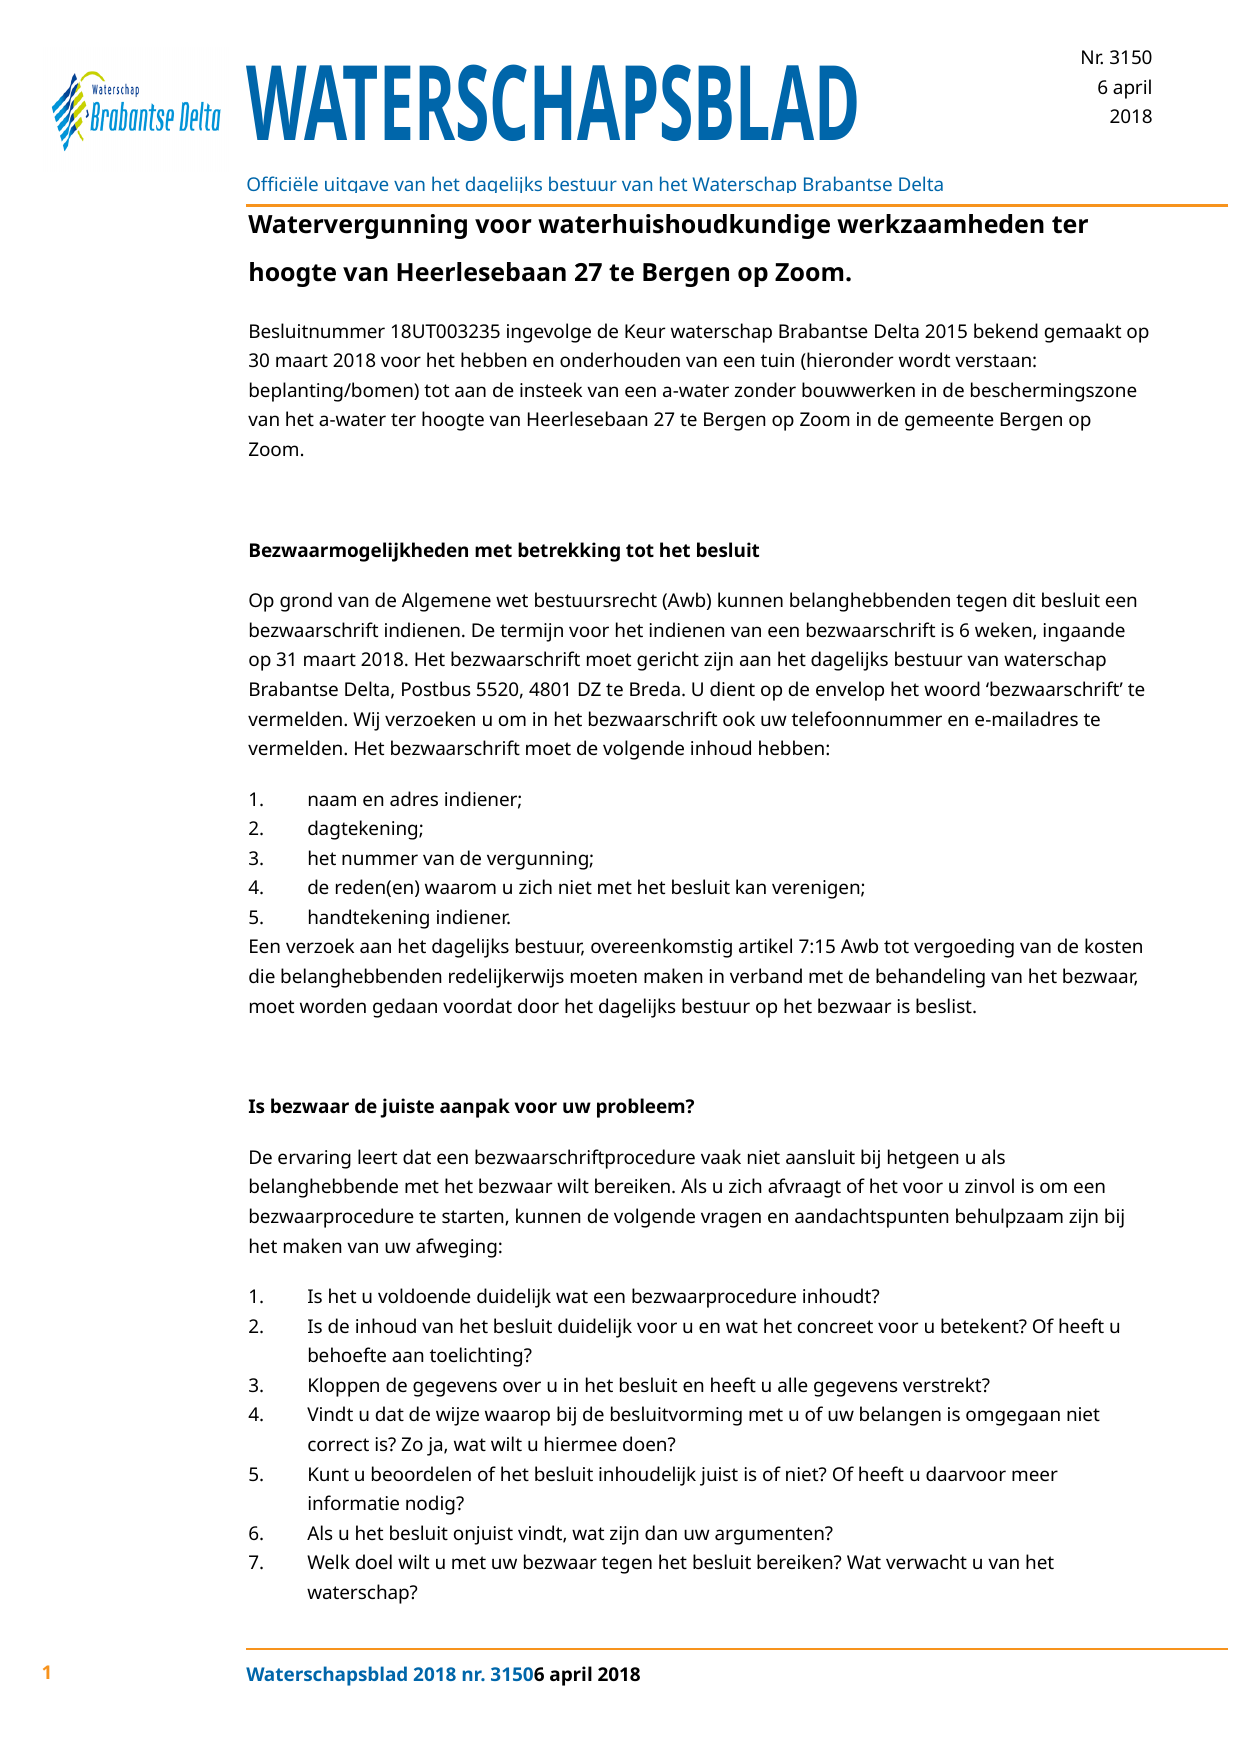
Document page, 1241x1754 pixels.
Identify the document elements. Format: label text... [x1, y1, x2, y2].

list Is de inhoud van het besluit duidelijk voor u en wat het concreet voor u betekent? Of heeft u behoefte aan toelichting? [248, 1313, 1152, 1368]
list Kunt u beoordelen of het besluit inhoudelijk juist is of niet? Of heeft u daarvoor meer informatie nodig? [248, 1461, 1152, 1516]
list dagtekening; [248, 815, 1152, 841]
list de reden(en) waarom u zich niet met het besluit kan verenigen; [248, 874, 1152, 900]
list Vindt u dat de wijze waarop bij de besluitvorming met u of uw belangen is omgegaan niet correct is? Zo ja, wat wilt u hiermee doen? [248, 1402, 1152, 1457]
list handtekening indiener. [248, 904, 1152, 930]
list Is het u voldoende duidelijk wat een bezwaarprocedure inhoudt? [248, 1283, 1152, 1309]
text Op grond van de Algemene wet bestuursrecht (Awb) kunnen belanghebbenden tegen dit besluit een bezwaarschrift indienen. De termijn voor het indienen van een bezwaarschrift is 6 weken, ingaande op 31 maart 2018. Het bezwaarschrift moet gericht zijn aan het dagelijks bestuur van waterschap Brabantse Delta, Postbus 5520, 4801 DZ te Breda. U dient op de envelop het woord ‘bezwaarschrift’ te vermelden. Wij verzoeken u om in het bezwaarschrift ook uw telefoonnummer en e‑mailadres te vermelden. Het bezwaarschrift moet de volgende inhoud hebben: [248, 587, 1152, 761]
text Een verzoek aan het dagelijks bestuur, overeenkomstig artikel 7:15 Awb tot vergoeding van de kosten die belanghebbenden redelijkerwijs moeten maken in verband met de behandeling van het bezwaar, moet worden gedaan voordat door het dagelijks bestuur op het bezwaar is beslist. [248, 934, 1152, 1019]
list naam en adres indiener; [248, 786, 1152, 812]
text Watervergunning voor waterhuishoudkundige werkzaamheden ter hoogte van Heerlesebaan 27 te Bergen op Zoom. [248, 207, 1152, 288]
text Is bezwaar de juiste aanpak voor uw probleem? [248, 1094, 1152, 1119]
list Kloppen de gegevens over u in het besluit en heeft u alle gegevens verstrekt? [248, 1372, 1152, 1398]
picture [41, 47, 231, 172]
text De ervaring leert dat een bezwaarschriftprocedure vaak niet aansluit bij hetgeen u als belanghebbende met het bezwaar wilt bereiken. Als u zich afvraagt of het voor u zinvol is om een bezwaarprocedure te starten, kunnen de volgende vragen en aandachtspunten behulpzaam zijn bij het maken van uw afweging: [248, 1144, 1152, 1259]
text Besluitnummer 18UT003235 ingevolge de Keur waterschap Brabantse Delta 2015 bekend gemaakt op 30 maart 2018 voor het hebben en onderhouden van een tuin (hieronder wordt verstaan: beplanting/bomen) tot aan de insteek van een a-water zonder bouwwerken in de beschermingszone van het a-water ter hoogte van Heerlesebaan 27 te Bergen op Zoom in de gemeente Bergen op Zoom. [248, 318, 1152, 462]
list Welk doel wilt u met uw bezwaar tegen het besluit bereiken? Wat verwacht u van het waterschap? [248, 1549, 1152, 1605]
text Bezwaarmogelijkheden met betrekking tot het besluit [248, 537, 1152, 563]
list het nummer van de vergunning; [248, 845, 1152, 871]
list Als u het besluit onjuist vindt, wat zijn dan uw argumenten? [248, 1520, 1152, 1546]
